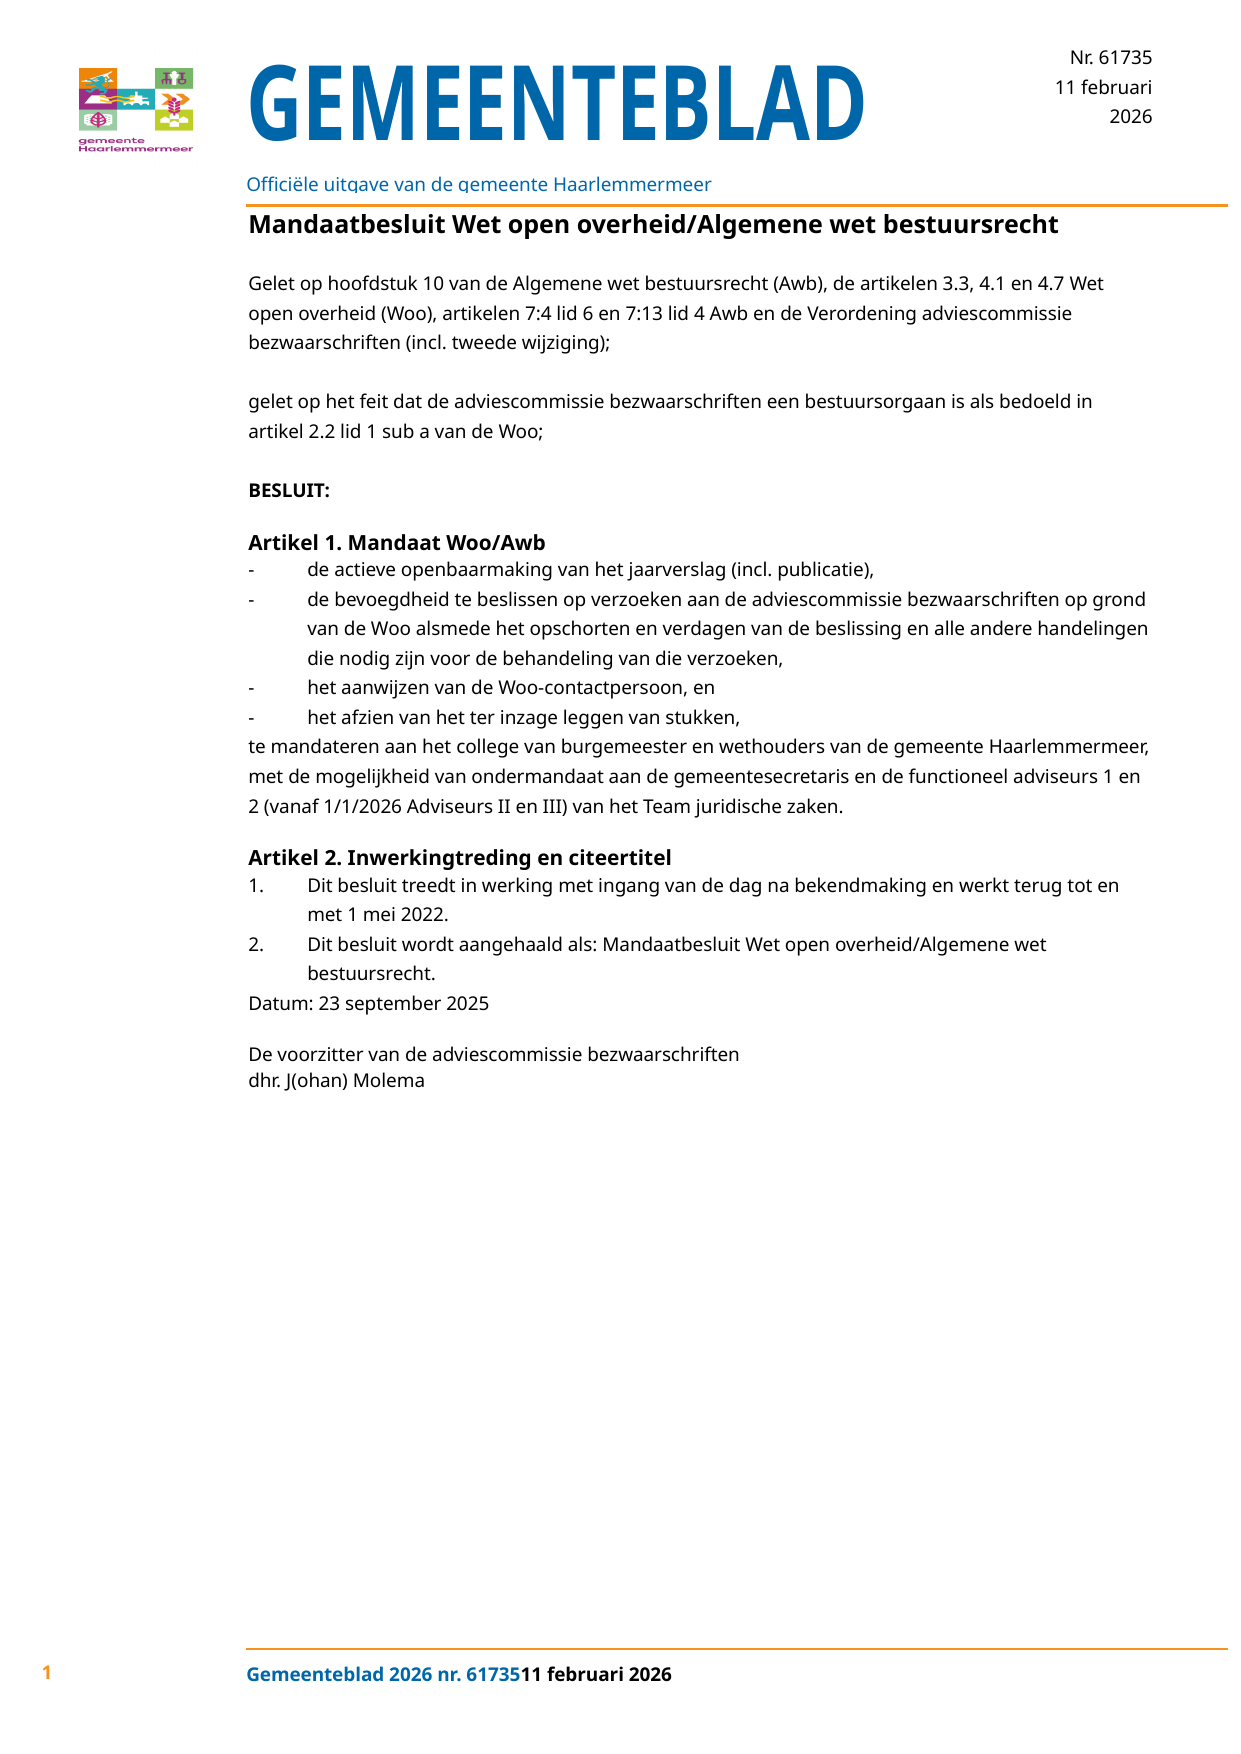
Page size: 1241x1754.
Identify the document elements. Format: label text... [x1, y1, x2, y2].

list de actieve openbaarmaking van het jaarverslag (incl. publicatie), [248, 556, 1152, 582]
list de bevoegdheid te beslissen op verzoeken aan de adviescommissie bezwaarschriften op grond van de Woo alsmede het opschorten en verdagen van de beslissing en alle andere handelingen die nodig zijn voor de behandeling van die verzoeken, [248, 586, 1152, 671]
text BESLUIT: [248, 477, 1152, 503]
text gelet op het feit dat de adviescommissie bezwaarschriften een bestuursorgaan is als bedoeld in artikel 2.2 lid 1 sub a van de Woo; [248, 389, 1152, 444]
text Artikel 1. Mandaat Woo/Awb [248, 528, 1152, 556]
text Artikel 2. Inwerkingtreding en citeertitel [248, 843, 1152, 872]
text De voorzitter van de adviescommissie bezwaarschriften [248, 1042, 1152, 1067]
text te mandateren aan het college van burgemeester en wethouders van de gemeente Haarlemmermeer, met de mogelijkheid van ondermandaat aan de gemeentesecretaris en de functioneel adviseurs 1 en 2 (vanaf 1/1/2026 Adviseurs II en III) van het Team juridische zaken. [248, 734, 1152, 819]
text Datum: 23 september 2025 [248, 990, 1152, 1016]
text dhr. J(ohan) Molema [248, 1067, 1152, 1093]
list het afzien van het ter inzage leggen van stukken, [248, 704, 1152, 730]
text Mandaatbesluit Wet open overheid/Algemene wet bestuursrecht [248, 207, 1152, 241]
text Gelet op hoofdstuk 10 van de Algemene wet bestuursrecht (Awb), de artikelen 3.3, 4.1 en 4.7 Wet open overheid (Woo), artikelen 7:4 lid 6 en 7:13 lid 4 Awb en de Verordening adviescommissie bezwaarschriften (incl. tweede wijziging); [248, 270, 1152, 355]
list Dit besluit treedt in werking met ingang van de dag na bekendmaking en werkt terug tot en met 1 mei 2022. [248, 872, 1152, 927]
picture [41, 47, 231, 172]
list het aanwijzen van de Woo-contactpersoon, en [248, 674, 1152, 700]
list Dit besluit wordt aangehaald als: Mandaatbesluit Wet open overheid/Algemene wet bestuursrecht. [248, 931, 1152, 986]
